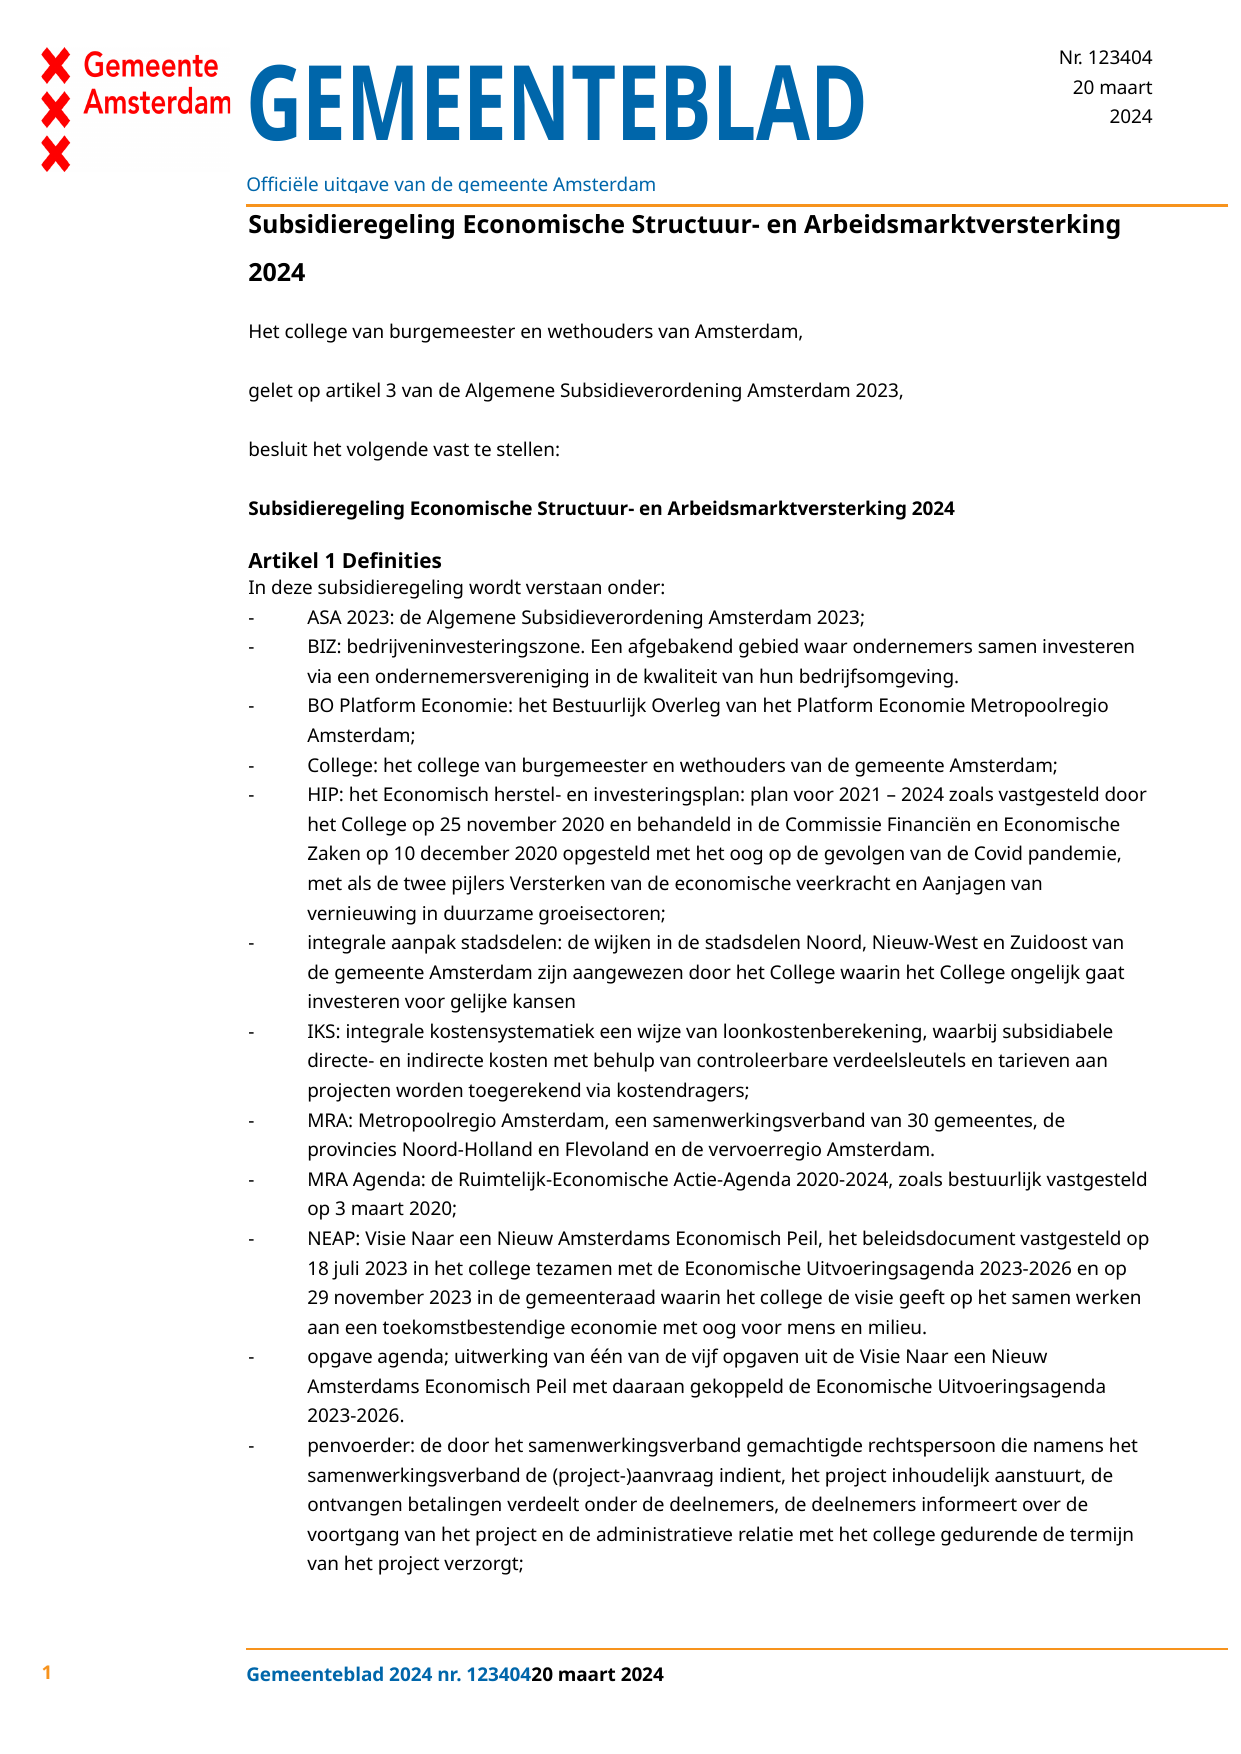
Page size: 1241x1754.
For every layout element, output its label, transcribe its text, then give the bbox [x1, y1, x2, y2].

list MRA Agenda: de Ruimtelijk-Economische Actie-Agenda 2020-2024, zoals bestuurlijk vastgesteld op 3 maart 2020; [248, 1166, 1152, 1221]
list ASA 2023: de Algemene Subsidieverordening Amsterdam 2023; [248, 604, 1152, 629]
list BIZ: bedrijveninvesteringszone. Een afgebakend gebied waar ondernemers samen investeren via een ondernemersvereniging in de kwaliteit van hun bedrijfsomgeving. [248, 633, 1152, 689]
list HIP: het Economisch herstel- en investeringsplan: plan voor 2021 – 2024 zoals vastgesteld door het College op 25 november 2020 en behandeld in de Commissie Financiën en Economische Zaken op 10 december 2020 opgesteld met het oog op de gevolgen van de Covid pandemie, met als de twee pijlers Versterken van de economische veerkracht en Aanjagen van vernieuwing in duurzame groeisectoren; [248, 781, 1152, 925]
list integrale aanpak stadsdelen: de wijken in de stadsdelen Noord, Nieuw-West en Zuidoost van de gemeente Amsterdam zijn aangewezen door het College waarin het College ongelijk gaat investeren voor gelijke kansen [248, 929, 1152, 1014]
list MRA: Metropoolregio Amsterdam, een samenwerkingsverband van 30 gemeentes, de provincies Noord-Holland en Flevoland en de vervoerregio Amsterdam. [248, 1107, 1152, 1162]
text Artikel 1 Definities [248, 546, 1152, 574]
text besluit het volgende vast te stellen: [248, 436, 1152, 462]
text Subsidieregeling Economische Structuur- en Arbeidsmarktversterking 2024 [248, 207, 1152, 288]
picture [41, 47, 231, 172]
text In deze subsidieregeling wordt verstaan onder: [248, 574, 1152, 600]
text Subsidieregeling Economische Structuur- en Arbeidsmarktversterking 2024 [248, 495, 1152, 521]
list BO Platform Economie: het Bestuurlijk Overleg van het Platform Economie Metropoolregio Amsterdam; [248, 693, 1152, 748]
text Het college van burgemeester en wethouders van Amsterdam, [248, 318, 1152, 344]
list opgave agenda; uitwerking van één van de vijf opgaven uit de Visie Naar een Nieuw Amsterdams Economisch Peil met daaraan gekoppeld de Economische Uitvoeringsagenda 2023-2026. [248, 1343, 1152, 1428]
list IKS: integrale kostensystematiek een wijze van loonkostenberekening, waarbij subsidiabele directe- en indirecte kosten met behulp van controleerbare verdeelsleutels en tarieven aan projecten worden toegerekend via kostendragers; [248, 1018, 1152, 1103]
text gelet op artikel 3 van de Algemene Subsidieverordening Amsterdam 2023, [248, 377, 1152, 403]
list penvoerder: de door het samenwerkingsverband gemachtigde rechtspersoon die namens het samenwerkingsverband de (project-)aanvraag indient, het project inhoudelijk aanstuurt, de ontvangen betalingen verdeelt onder de deelnemers, de deelnemers informeert over de voortgang van het project en de administratieve relatie met het college gedurende de termijn van het project verzorgt; [248, 1432, 1152, 1576]
list NEAP: Visie Naar een Nieuw Amsterdams Economisch Peil, het beleidsdocument vastgesteld op 18 juli 2023 in het college tezamen met de Economische Uitvoeringsagenda 2023-2026 en op 29 november 2023 in de gemeenteraad waarin het college de visie geeft op het samen werken aan een toekomstbestendige economie met oog voor mens en milieu. [248, 1225, 1152, 1339]
list College: het college van burgemeester en wethouders van de gemeente Amsterdam; [248, 752, 1152, 777]
